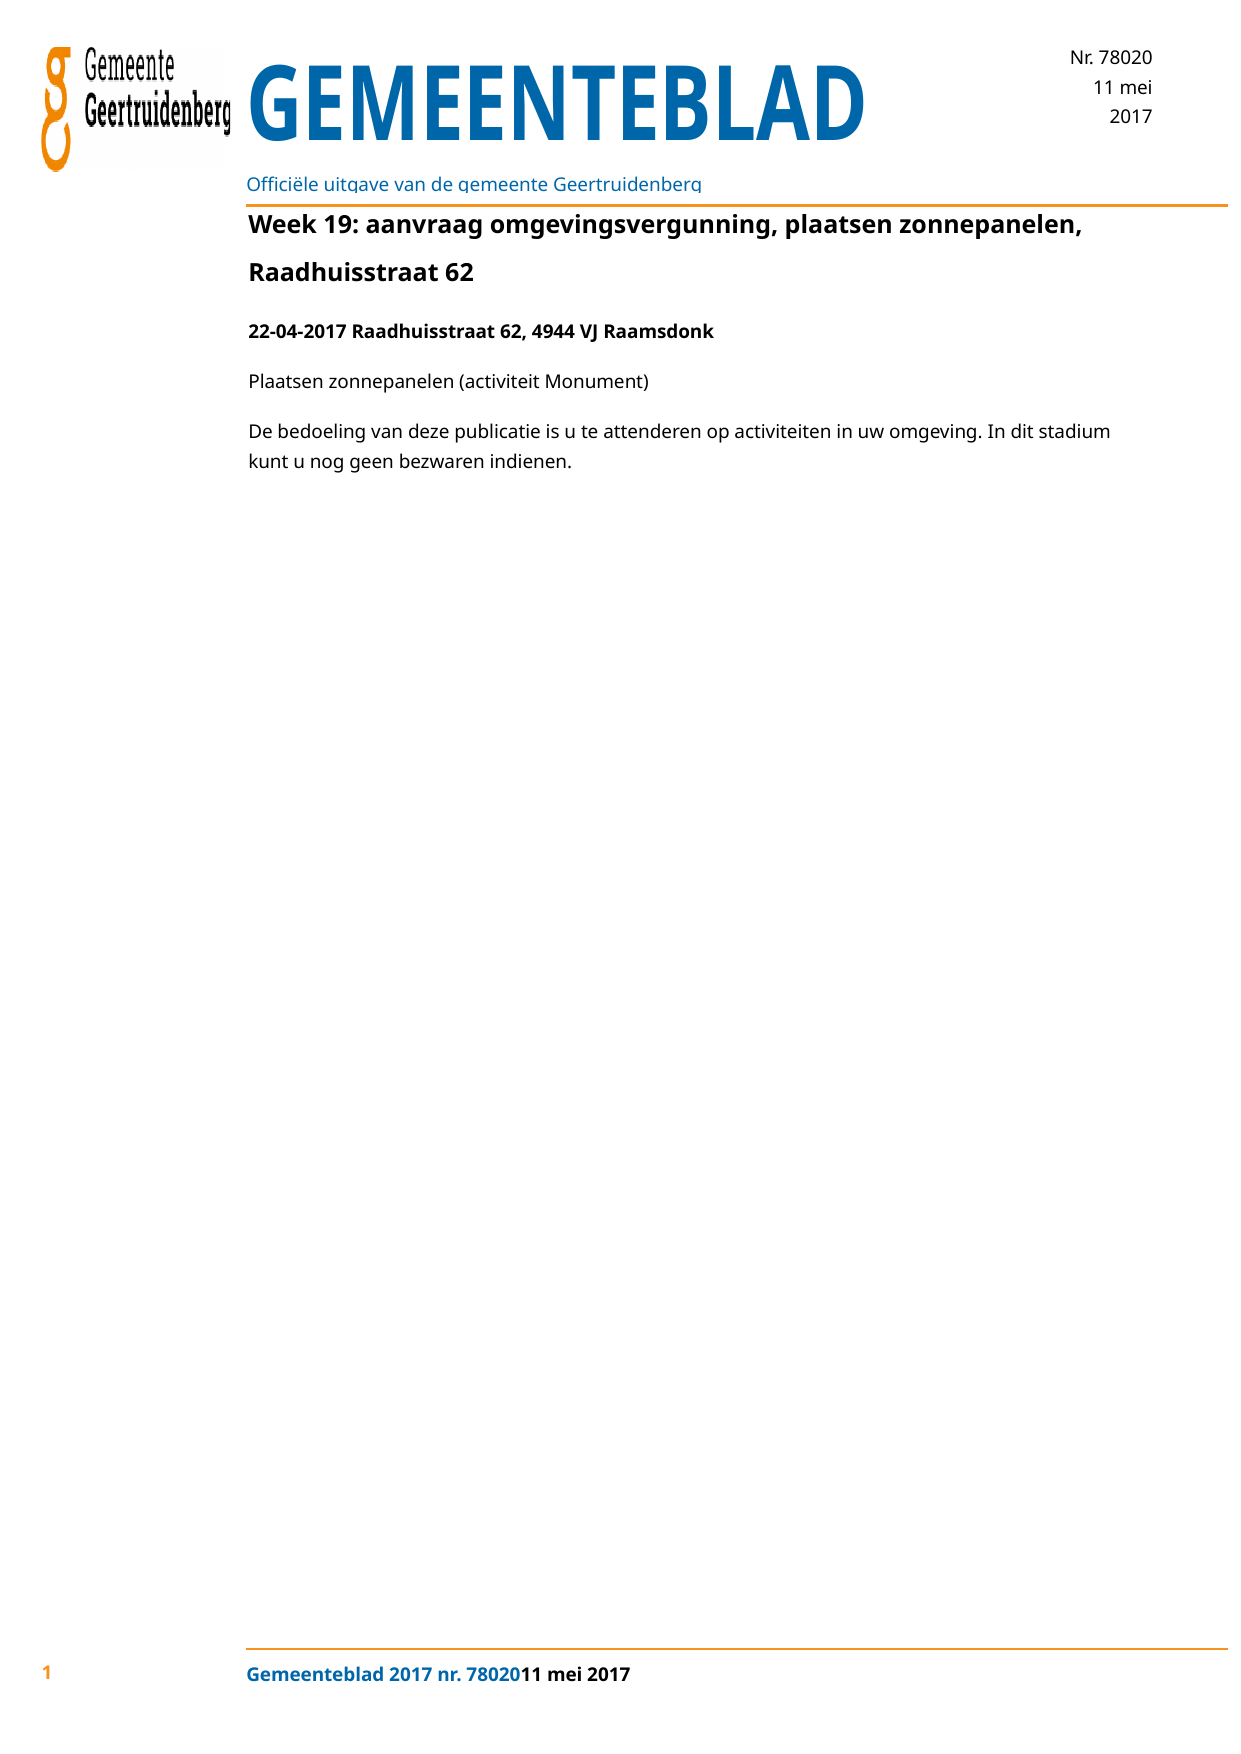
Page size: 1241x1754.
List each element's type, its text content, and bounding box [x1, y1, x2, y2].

picture [41, 47, 231, 172]
text De bedoeling van deze publicatie is u te attenderen op activiteiten in uw omgeving. In dit stadium kunt u nog geen bezwaren indienen. [248, 419, 1152, 474]
text Week 19: aanvraag omgevingsvergunning, plaatsen zonnepanelen, Raadhuisstraat 62 [248, 207, 1152, 288]
text 22-04-2017 Raadhuisstraat 62, 4944 VJ Raamsdonk [248, 318, 1152, 344]
text Plaatsen zonnepanelen (activiteit Monument) [248, 368, 1152, 394]
